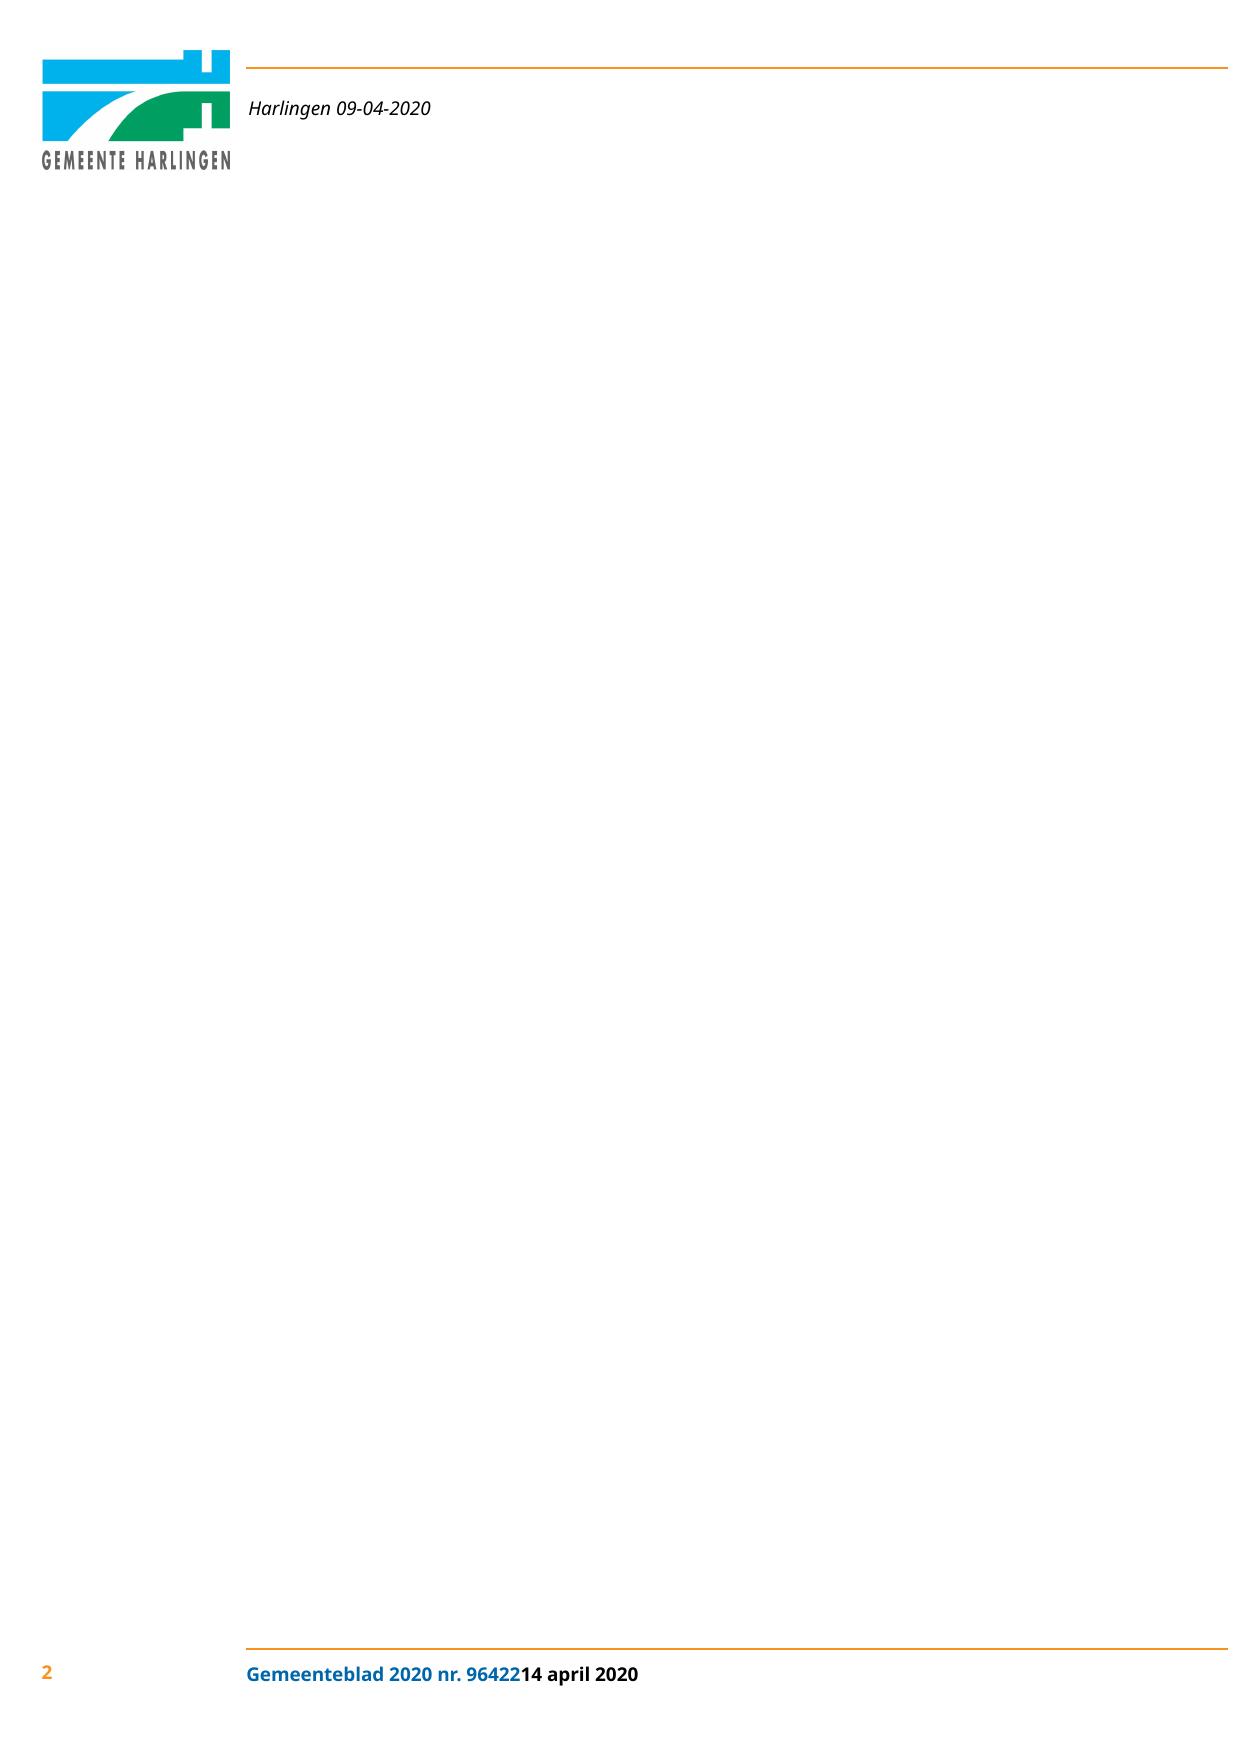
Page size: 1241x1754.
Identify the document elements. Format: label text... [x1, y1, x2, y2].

text Harlingen 09-04-2020 [248, 95, 1152, 121]
picture [41, 47, 231, 172]
